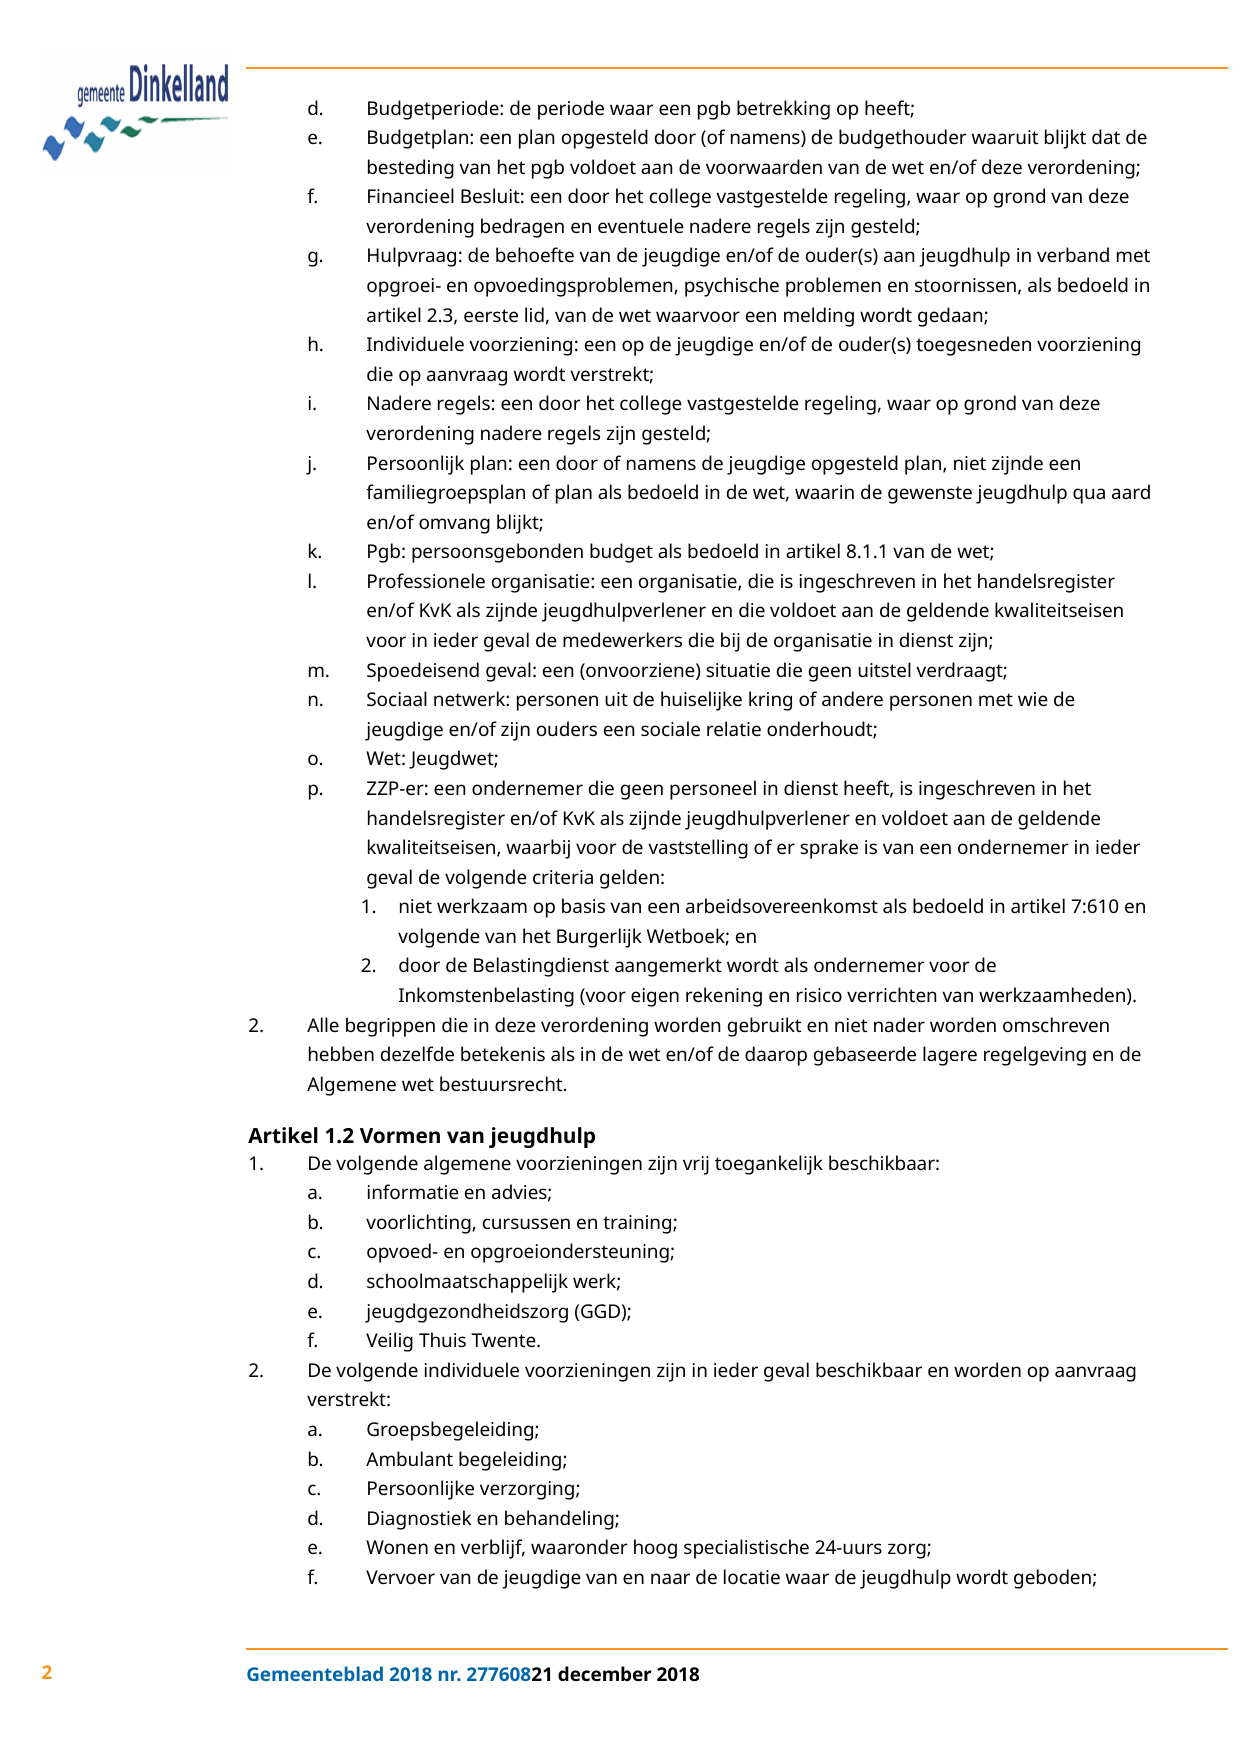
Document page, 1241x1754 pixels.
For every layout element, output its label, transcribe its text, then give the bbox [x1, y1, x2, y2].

list schoolmaatschappelijk werk; [307, 1268, 1152, 1294]
list jeugdgezondheidszorg (GGD); [307, 1298, 1152, 1323]
list voorlichting, cursussen en training; [307, 1209, 1152, 1235]
list Persoonlijk plan: een door of namens de jeugdige opgesteld plan, niet zijnde een familiegroepsplan of plan als bedoeld in de wet, waarin de gewenste jeugdhulp qua aard en/of omvang blijkt; [307, 450, 1152, 535]
list Budgetperiode: de periode waar een pgb betrekking op heeft; [307, 95, 1152, 121]
list Wet: Jeugdwet; [307, 746, 1152, 771]
list opvoed- en opgroeiondersteuning; [307, 1239, 1152, 1264]
list Nadere regels: een door het college vastgestelde regeling, waar op grond van deze verordening nadere regels zijn gesteld; [307, 391, 1152, 446]
list Groepsbegeleiding; [307, 1416, 1152, 1442]
list Persoonlijke verzorging; [307, 1475, 1152, 1501]
list Diagnostiek en behandeling; [307, 1505, 1152, 1531]
list ZZP-er: een ondernemer die geen personeel in dienst heeft, is ingeschreven in het handelsregister en/of KvK als zijnde jeugdhulpverlener en voldoet aan de geldende kwaliteitseisen, waarbij voor de vaststelling of er sprake is van een ondernemer in ieder geval de volgende criteria gelden: [307, 775, 1152, 890]
list Veilig Thuis Twente. [307, 1327, 1152, 1353]
list Budgetplan: een plan opgesteld door (of namens) de budgethouder waaruit blijkt dat de besteding van het pgb voldoet aan de voorwaarden van de wet en/of deze verordening; [307, 124, 1152, 180]
list Professionele organisatie: een organisatie, die is ingeschreven in het handelsregister en/of KvK als zijnde jeugdhulpverlener en die voldoet aan de geldende kwaliteitseisen voor in ieder geval de medewerkers die bij de organisatie in dienst zijn; [307, 568, 1152, 653]
list informatie en advies; [307, 1179, 1152, 1205]
picture [41, 47, 231, 172]
list Financieel Besluit: een door het college vastgestelde regeling, waar op grond van deze verordening bedragen en eventuele nadere regels zijn gesteld; [307, 183, 1152, 239]
list Alle begrippen die in deze verordening worden gebruikt en niet nader worden omschreven hebben dezelfde betekenis als in de wet en/of de daarop gebaseerde lagere regelgeving en de Algemene wet bestuursrecht. [248, 1012, 1152, 1097]
list Individuele voorziening: een op de jeugdige en/of de ouder(s) toegesneden voorziening die op aanvraag wordt verstrekt; [307, 331, 1152, 387]
list Ambulant begeleiding; [307, 1446, 1152, 1471]
list door de Belastingdienst aangemerkt wordt als ondernemer voor de Inkomstenbelasting (voor eigen rekening en risico verrichten van werkzaamheden). [361, 953, 1152, 1008]
list Wonen en verblijf, waaronder hoog specialistische 24-uurs zorg; [307, 1534, 1152, 1560]
list Spoedeisend geval: een (onvoorziene) situatie die geen uitstel verdraagt; [307, 657, 1152, 683]
list De volgende algemene voorzieningen zijn vrij toegankelijk beschikbaar: [248, 1150, 1152, 1176]
list niet werkzaam op basis van een arbeidsovereenkomst als bedoeld in artikel 7:610 en volgende van het Burgerlijk Wetboek; en [361, 893, 1152, 949]
text Artikel 1.2 Vormen van jeugdhulp [248, 1121, 1152, 1150]
list Vervoer van de jeugdige van en naar de locatie waar de jeugdhulp wordt geboden; [307, 1564, 1152, 1590]
list Hulpvraag: de behoefte van de jeugdige en/of de ouder(s) aan jeugdhulp in verband met opgroei- en opvoedingsproblemen, psychische problemen en stoornissen, als bedoeld in artikel 2.3, eerste lid, van de wet waarvoor een melding wordt gedaan; [307, 243, 1152, 328]
list De volgende individuele voorzieningen zijn in ieder geval beschikbaar en worden op aanvraag verstrekt: [248, 1357, 1152, 1412]
list Pgb: persoonsgebonden budget als bedoeld in artikel 8.1.1 van de wet; [307, 538, 1152, 564]
list Sociaal netwerk: personen uit de huiselijke kring of andere personen met wie de jeugdige en/of zijn ouders een sociale relatie onderhoudt; [307, 686, 1152, 742]
